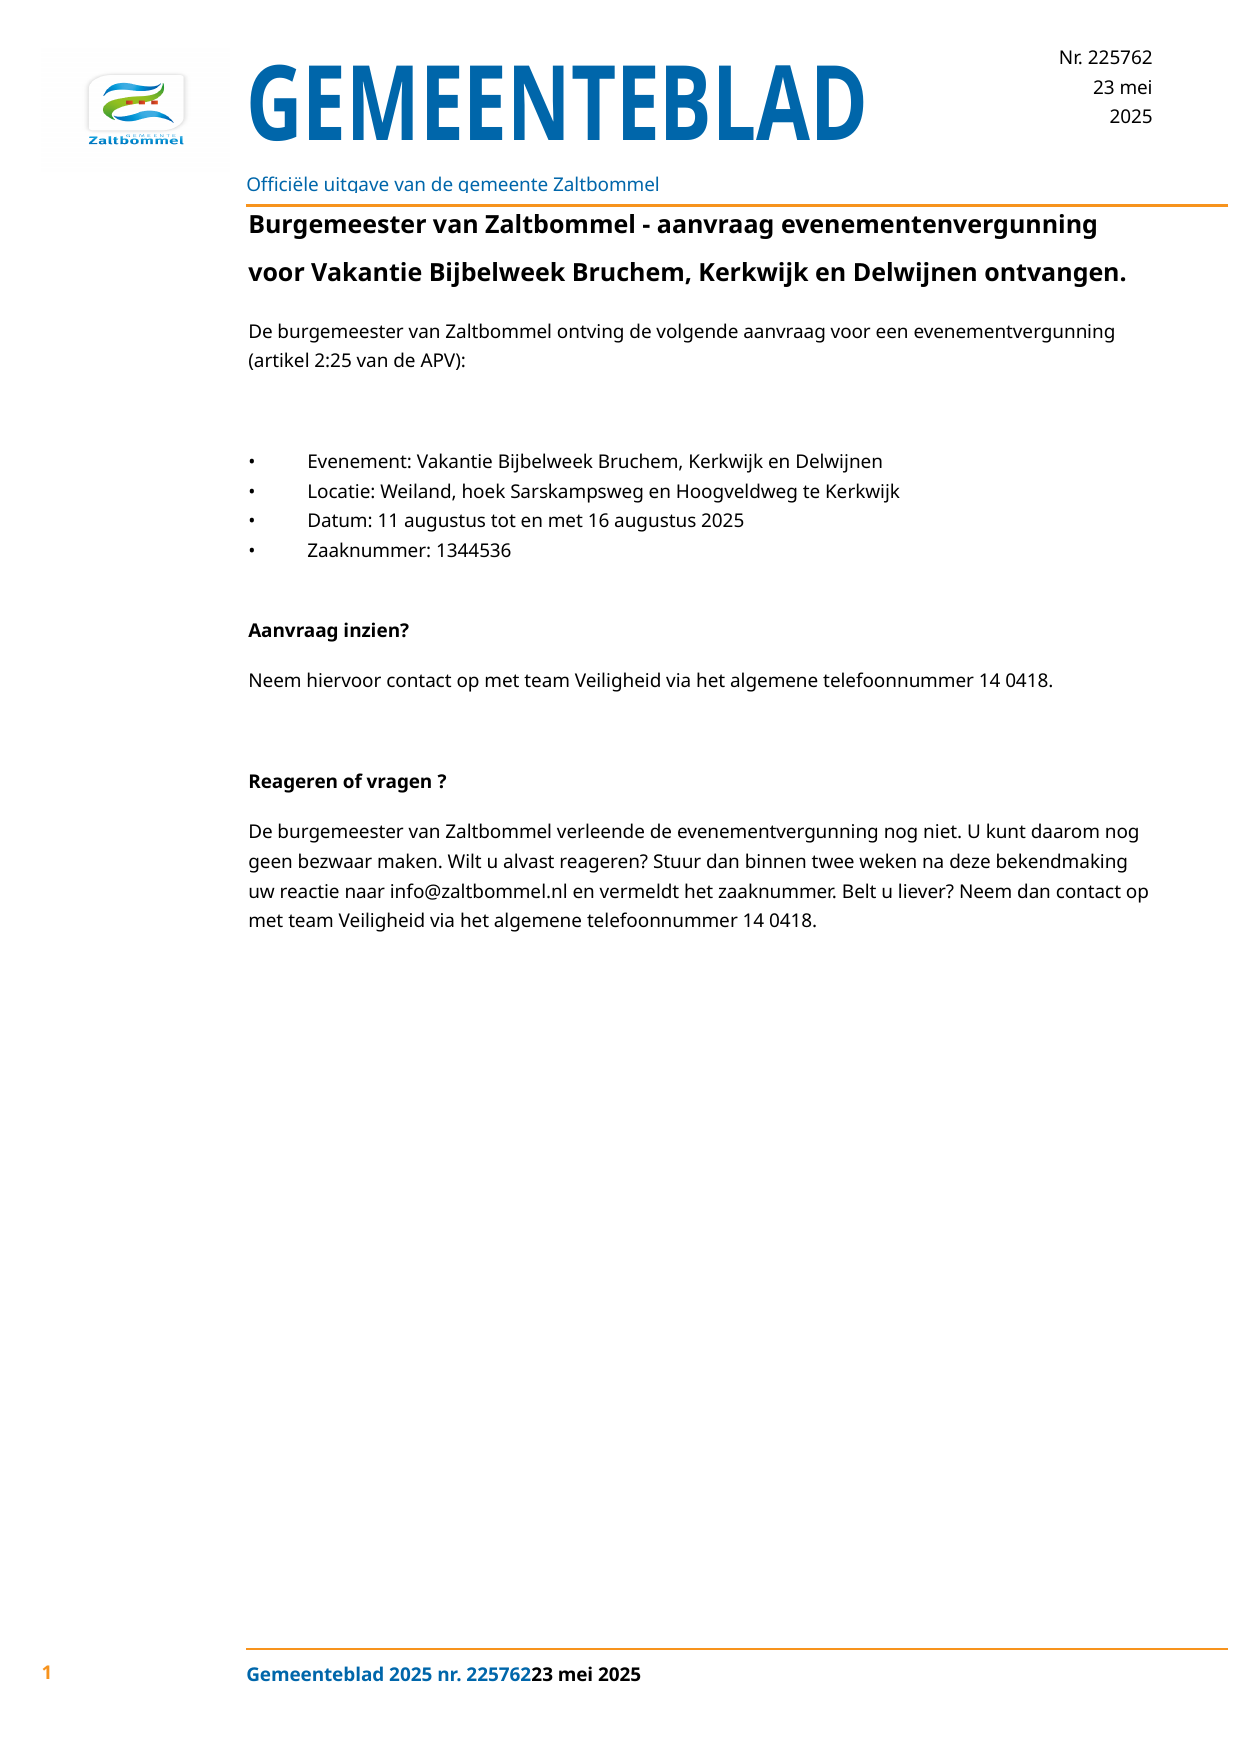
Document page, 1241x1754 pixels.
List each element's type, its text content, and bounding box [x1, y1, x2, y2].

text Reageren of vragen ? [248, 768, 1152, 794]
text De burgemeester van Zaltbommel ontving de volgende aanvraag voor een evenementvergunning (artikel 2:25 van de APV): [248, 318, 1152, 373]
text Burgemeester van Zaltbommel - aanvraag evenementenvergunning voor Vakantie Bijbelweek Bruchem, Kerkwijk en Delwijnen ontvangen. [248, 207, 1152, 288]
list Locatie: Weiland, hoek Sarskampsweg en Hoogveldweg te Kerkwijk [248, 478, 1152, 504]
text Aanvraag inzien? [248, 617, 1152, 643]
text Neem hiervoor contact op met team Veiligheid via het algemene telefoonnummer 14 0418. [248, 667, 1152, 693]
text De burgemeester van Zaltbommel verleende de evenementvergunning nog niet. U kunt daarom nog geen bezwaar maken. Wilt u alvast reageren? Stuur dan binnen twee weken na deze bekendmaking uw reactie naar info@zaltbommel.nl en vermeldt het zaaknummer. Belt u liever? Neem dan contact op met team Veiligheid via het algemene telefoonnummer 14 0418. [248, 819, 1152, 933]
list Datum: 11 augustus tot en met 16 augustus 2025 [248, 507, 1152, 533]
list Evenement: Vakantie Bijbelweek Bruchem, Kerkwijk en Delwijnen [248, 448, 1152, 474]
picture [41, 47, 231, 172]
list Zaaknummer: 1344536 [248, 537, 1152, 563]
